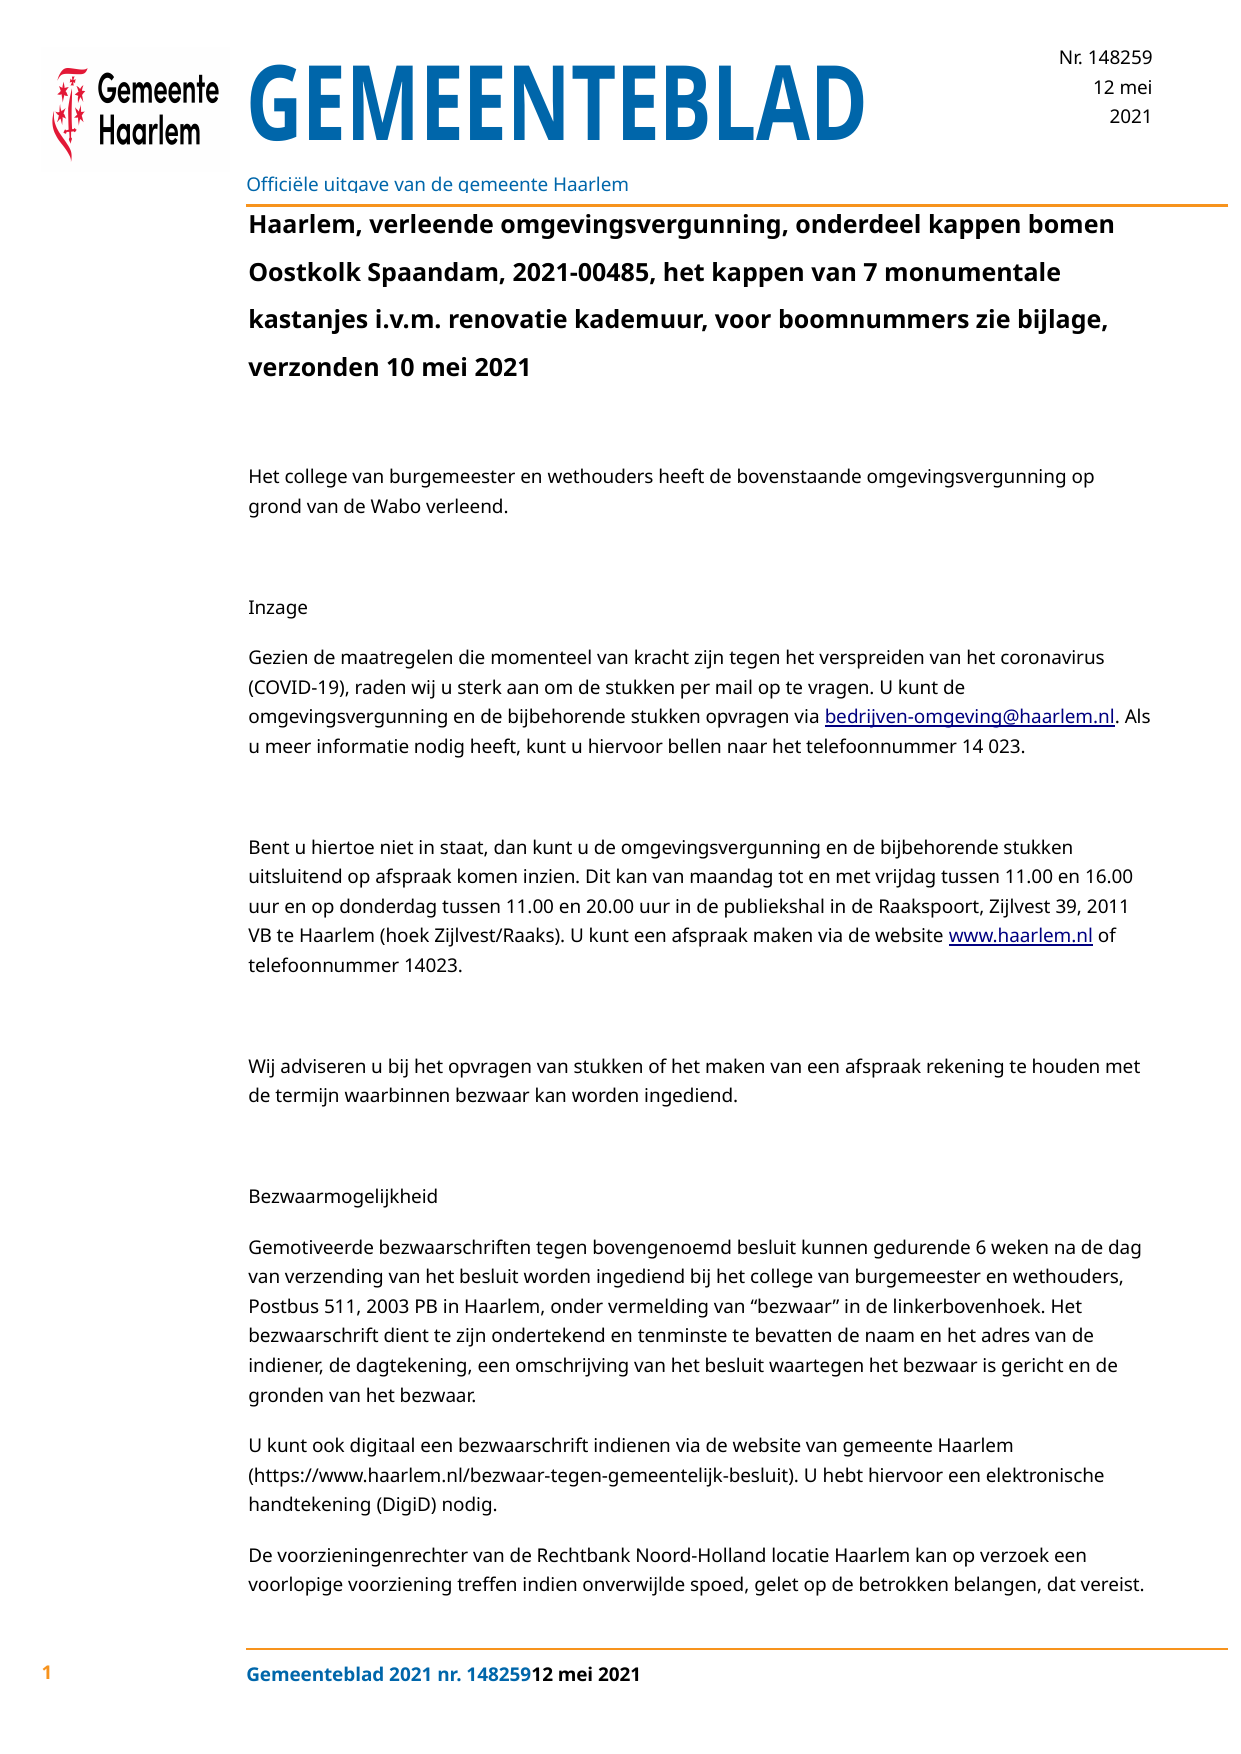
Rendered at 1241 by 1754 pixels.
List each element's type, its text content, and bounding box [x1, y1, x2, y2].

text U kunt ook digitaal een bezwaarschrift indienen via de website van gemeente Haarlem (https://www.haarlem.nl/bezwaar-tegen-gemeentelijk-besluit). U hebt hiervoor een elektronische handtekening (DigiD) nodig. [248, 1432, 1152, 1517]
text Wij adviseren u bij het opvragen van stukken of het maken van een afspraak rekening te houden met de termijn waarbinnen bezwaar kan worden ingediend. [248, 1053, 1152, 1108]
text Bezwaarmogelijkheid [248, 1183, 1152, 1209]
picture [41, 47, 231, 172]
text De voorzieningenrechter van de Rechtbank Noord-Holland locatie Haarlem kan op verzoek een voorlopige voorziening treffen indien onverwijlde spoed, gelet op de betrokken belangen, dat vereist. [248, 1542, 1152, 1597]
text Bent u hiertoe niet in staat, dan kunt u de omgevingsvergunning en de bijbehorende stukken uitsluitend op afspraak komen inzien. Dit kan van maandag tot en met vrijdag tussen 11.00 en 16.00 uur en op donderdag tussen 11.00 en 20.00 uur in de publiekshal in de Raakspoort, Zijlvest 39, 2011 VB te Haarlem (hoek Zijlvest/Raaks). U kunt een afspraak maken via de website www.haarlem.nl of telefoonnummer 14023. [248, 834, 1152, 978]
text Inzage [248, 594, 1152, 620]
text Gemotiveerde bezwaarschriften tegen bovengenoemd besluit kunnen gedurende 6 weken na de dag van verzending van het besluit worden ingediend bij het college van burgemeester en wethouders, Postbus 511, 2003 PB in Haarlem, onder vermelding van “bezwaar” in de linkerbovenhoek. Het bezwaarschrift dient te zijn ondertekend en tenminste te bevatten de naam en het adres van de indiener, de dagtekening, een omschrijving van het besluit waartegen het bezwaar is gericht en de gronden van het bezwaar. [248, 1234, 1152, 1408]
text Gezien de maatregelen die momenteel van kracht zijn tegen het verspreiden van het coronavirus (COVID-19), raden wij u sterk aan om de stukken per mail op te vragen. U kunt de omgevingsvergunning en de bijbehorende stukken opvragen via bedrijven-omgeving@haarlem.nl. Als u meer informatie nodig heeft, kunt u hiervoor bellen naar het telefoonnummer 14 023. [248, 644, 1152, 759]
text Haarlem, verleende omgevingsvergunning, onderdeel kappen bomen Oostkolk Spaandam, 2021-00485, het kappen van 7 monumentale kastanjes i.v.m. renovatie kademuur, voor boomnummers zie bijlage, verzonden 10 mei 2021 [248, 207, 1152, 384]
text Het college van burgemeester en wethouders heeft de bovenstaande omgevingsvergunning op grond van de Wabo verleend. [248, 463, 1152, 519]
